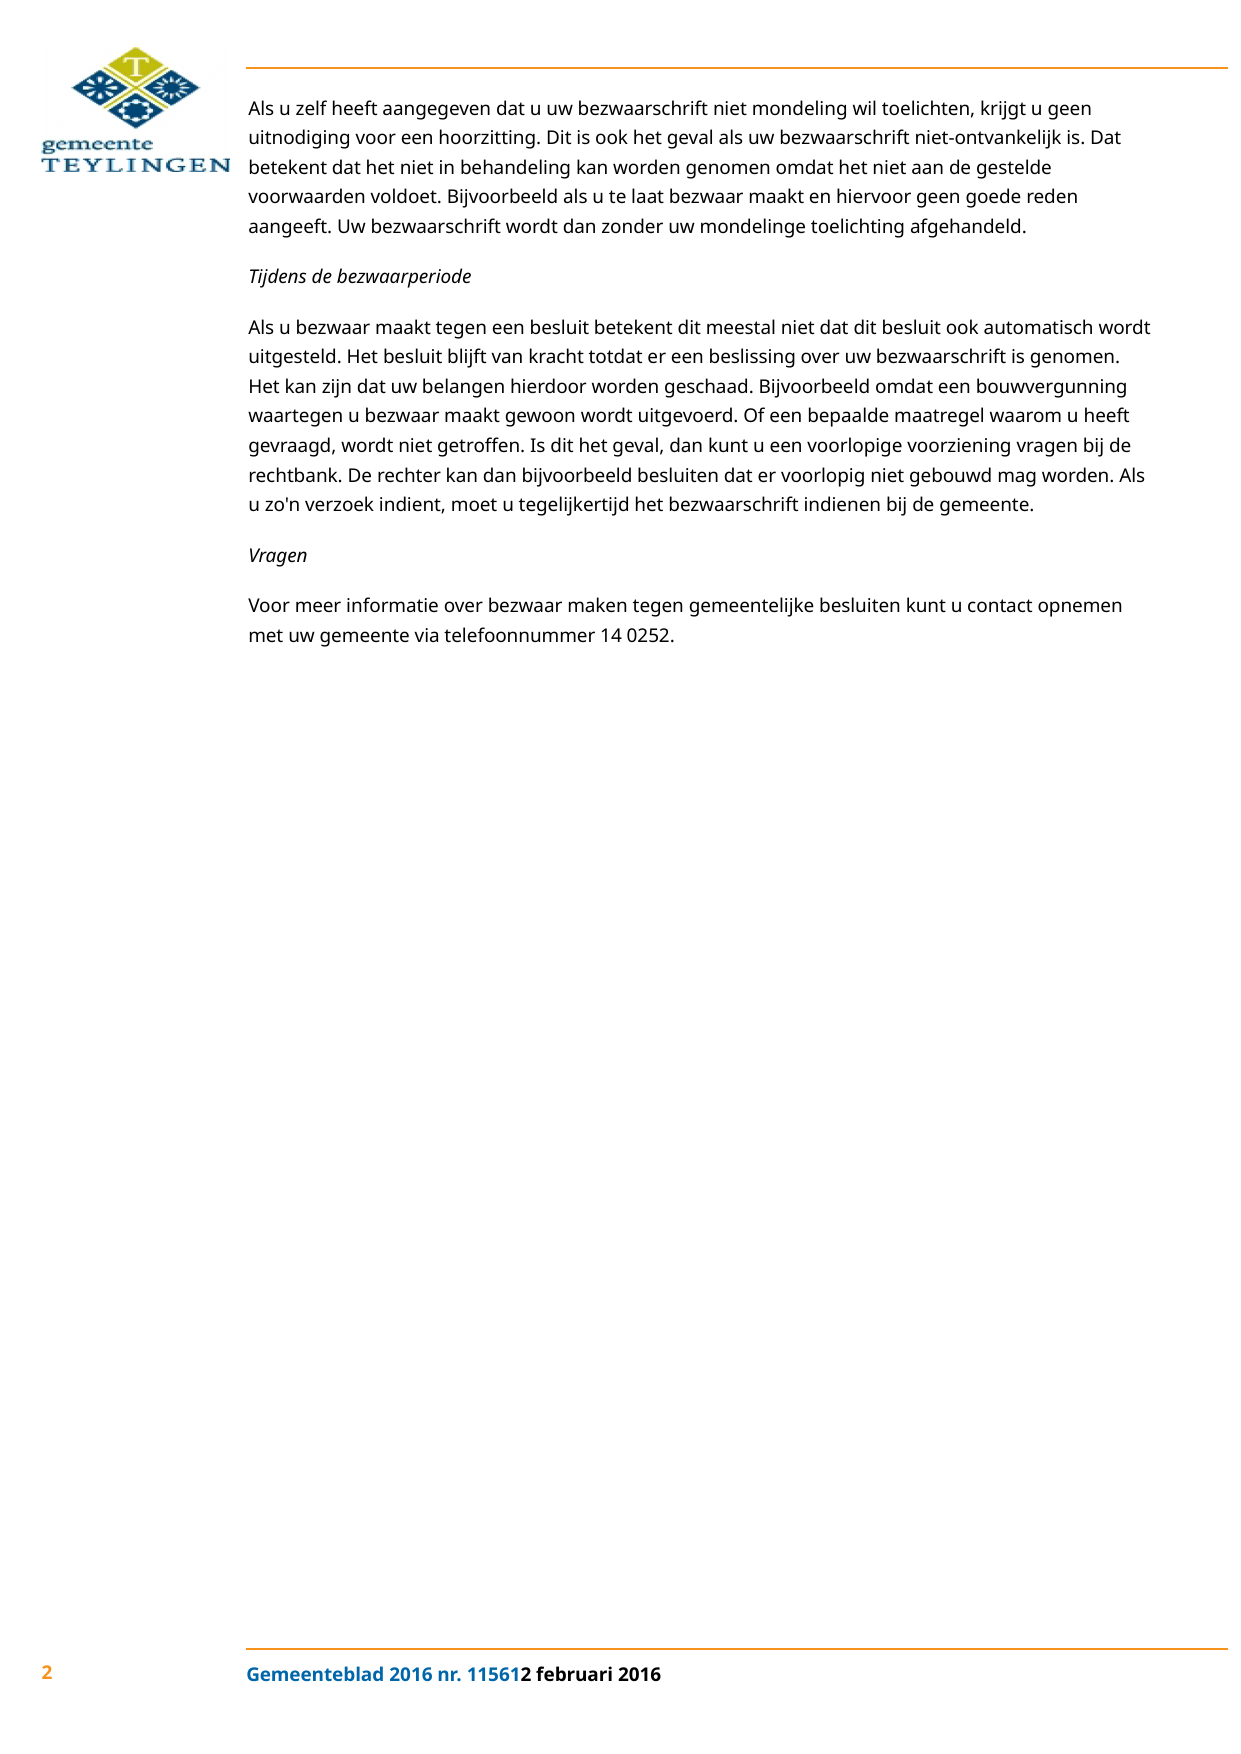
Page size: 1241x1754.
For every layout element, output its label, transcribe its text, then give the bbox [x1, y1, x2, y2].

text Voor meer informatie over bezwaar maken tegen gemeentelijke besluiten kunt u contact opnemen met uw gemeente via telefoonnummer 14 0252. [248, 592, 1152, 648]
text Als u zelf heeft aangegeven dat u uw bezwaarschrift niet mondeling wil toelichten, krijgt u geen uitnodiging voor een hoorzitting. Dit is ook het geval als uw bezwaarschrift niet-ontvankelijk is. Dat betekent dat het niet in behandeling kan worden genomen omdat het niet aan de gestelde voorwaarden voldoet. Bijvoorbeeld als u te laat bezwaar maakt en hiervoor geen goede reden aangeeft. Uw bezwaarschrift wordt dan zonder uw mondelinge toelichting afgehandeld. [248, 95, 1152, 239]
text Tijdens de bezwaarperiode [248, 263, 1152, 289]
text Als u bezwaar maakt tegen een besluit betekent dit meestal niet dat dit besluit ook automatisch wordt uitgesteld. Het besluit blijft van kracht totdat er een beslissing over uw bezwaarschrift is genomen. Het kan zijn dat uw belangen hierdoor worden geschaad. Bijvoorbeeld omdat een bouwvergunning waartegen u bezwaar maakt gewoon wordt uitgevoerd. Of een bepaalde maatregel waarom u heeft gevraagd, wordt niet getroffen. Is dit het geval, dan kunt u een voorlopige voorziening vragen bij de rechtbank. De rechter kan dan bijvoorbeeld besluiten dat er voorlopig niet gebouwd mag worden. Als u zo'n verzoek indient, moet u tegelijkertijd het bezwaarschrift indienen bij de gemeente. [248, 314, 1152, 517]
picture [41, 47, 231, 172]
text Vragen [248, 542, 1152, 568]
